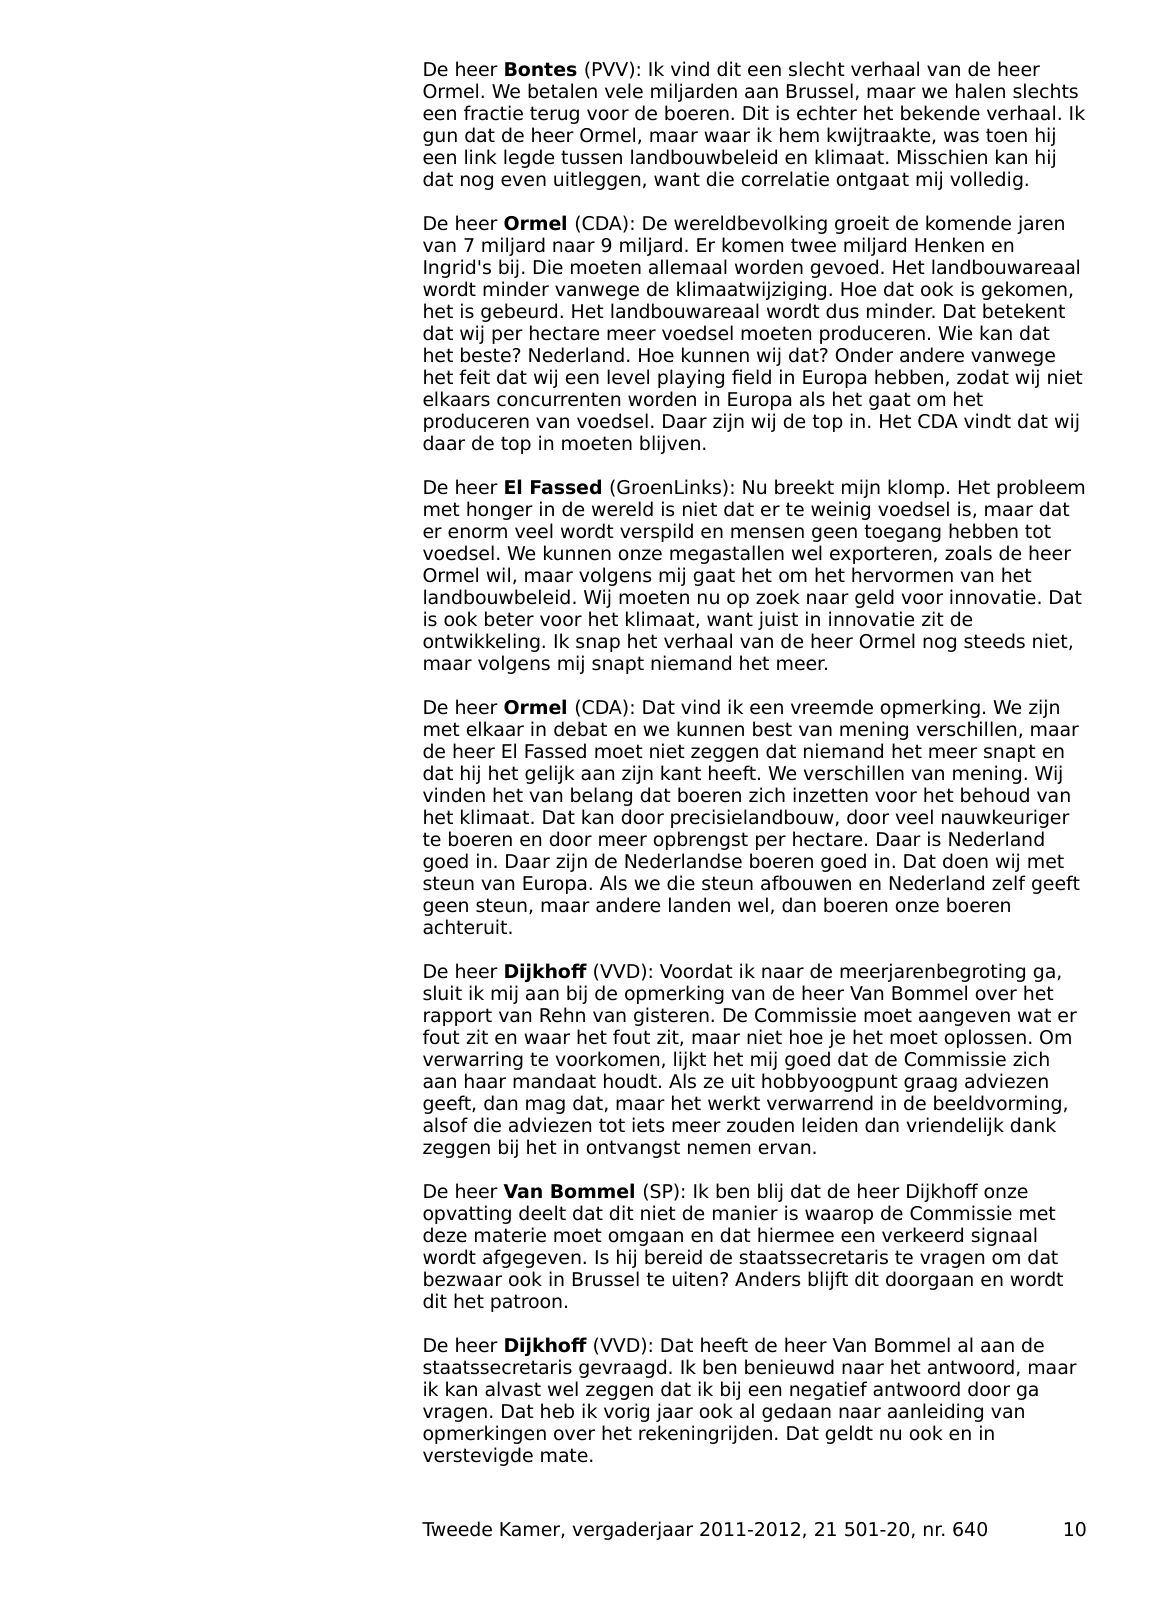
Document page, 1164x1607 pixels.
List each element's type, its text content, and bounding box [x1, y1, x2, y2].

text De heer El Fassed (GroenLinks): Nu breekt mijn klomp. Het probleem met honger in de wereld is niet dat er te weinig voedsel is, maar dat er enorm veel wordt verspild en mensen geen toegang hebben tot voedsel. We kunnen onze megastallen wel exporteren, zoals de heer Ormel wil, maar volgens mij gaat het om het hervormen van het landbouwbeleid. Wij moeten nu op zoek naar geld voor innovatie. Dat is ook beter voor het klimaat, want juist in innovatie zit de ontwikkeling. Ik snap het verhaal van de heer Ormel nog steeds niet, maar volgens mij snapt niemand het meer. [422, 477, 1087, 675]
text De heer Ormel (CDA): Dat vind ik een vreemde opmerking. We zijn met elkaar in debat en we kunnen best van mening verschillen, maar de heer El Fassed moet niet zeggen dat niemand het meer snapt en dat hij het gelijk aan zijn kant heeft. We verschillen van mening. Wij vinden het van belang dat boeren zich inzetten voor het behoud van het klimaat. Dat kan door precisielandbouw, door veel nauwkeuriger te boeren en door meer opbrengst per hectare. Daar is Nederland goed in. Daar zijn de Nederlandse boeren goed in. Dat doen wij met steun van Europa. Als we die steun afbouwen en Nederland zelf geeft geen steun, maar andere landen wel, dan boeren onze boeren achteruit. [422, 697, 1087, 939]
text De heer Dijkhoff (VVD): Voordat ik naar de meerjarenbegroting ga, sluit ik mij aan bij de opmerking van de heer Van Bommel over het rapport van Rehn van gisteren. De Commissie moet aangeven wat er fout zit en waar het fout zit, maar niet hoe je het moet oplossen. Om verwarring te voorkomen, lijkt het mij goed dat de Commissie zich aan haar mandaat houdt. Als ze uit hobbyoogpunt graag adviezen geeft, dan mag dat, maar het werkt verwarrend in de beeldvorming, alsof die adviezen tot iets meer zouden leiden dan vriendelijk dank zeggen bij het in ontvangst nemen ervan. [422, 961, 1087, 1159]
text De heer Ormel (CDA): De wereldbevolking groeit de komende jaren van 7 miljard naar 9 miljard. Er komen twee miljard Henken en Ingrid's bij. Die moeten allemaal worden gevoed. Het landbouwareaal wordt minder vanwege de klimaatwijziging. Hoe dat ook is gekomen, het is gebeurd. Het landbouwareaal wordt dus minder. Dat betekent dat wij per hectare meer voedsel moeten produceren. Wie kan dat het beste? Nederland. Hoe kunnen wij dat? Onder andere vanwege het feit dat wij een level playing field in Europa hebben, zodat wij niet elkaars concurrenten worden in Europa als het gaat om het produceren van voedsel. Daar zijn wij de top in. Het CDA vindt dat wij daar de top in moeten blijven. [422, 213, 1087, 455]
text De heer Bontes (PVV): Ik vind dit een slecht verhaal van de heer Ormel. We betalen vele miljarden aan Brussel, maar we halen slechts een fractie terug voor de boeren. Dit is echter het bekende verhaal. Ik gun dat de heer Ormel, maar waar ik hem kwijtraakte, was toen hij een link legde tussen landbouwbeleid en klimaat. Misschien kan hij dat nog even uitleggen, want die correlatie ontgaat mij volledig. [422, 59, 1087, 191]
text De heer Van Bommel (SP): Ik ben blij dat de heer Dijkhoff onze opvatting deelt dat dit niet de manier is waarop de Commissie met deze materie moet omgaan en dat hiermee een verkeerd signaal wordt afgegeven. Is hij bereid de staatssecretaris te vragen om dat bezwaar ook in Brussel te uiten? Anders blijft dit doorgaan en wordt dit het patroon. [422, 1181, 1087, 1313]
text De heer Dijkhoff (VVD): Dat heeft de heer Van Bommel al aan de staatssecretaris gevraagd. Ik ben benieuwd naar het antwoord, maar ik kan alvast wel zeggen dat ik bij een negatief antwoord door ga vragen. Dat heb ik vorig jaar ook al gedaan naar aanleiding van opmerkingen over het rekeningrijden. Dat geldt nu ook en in verstevigde mate. [422, 1335, 1087, 1467]
